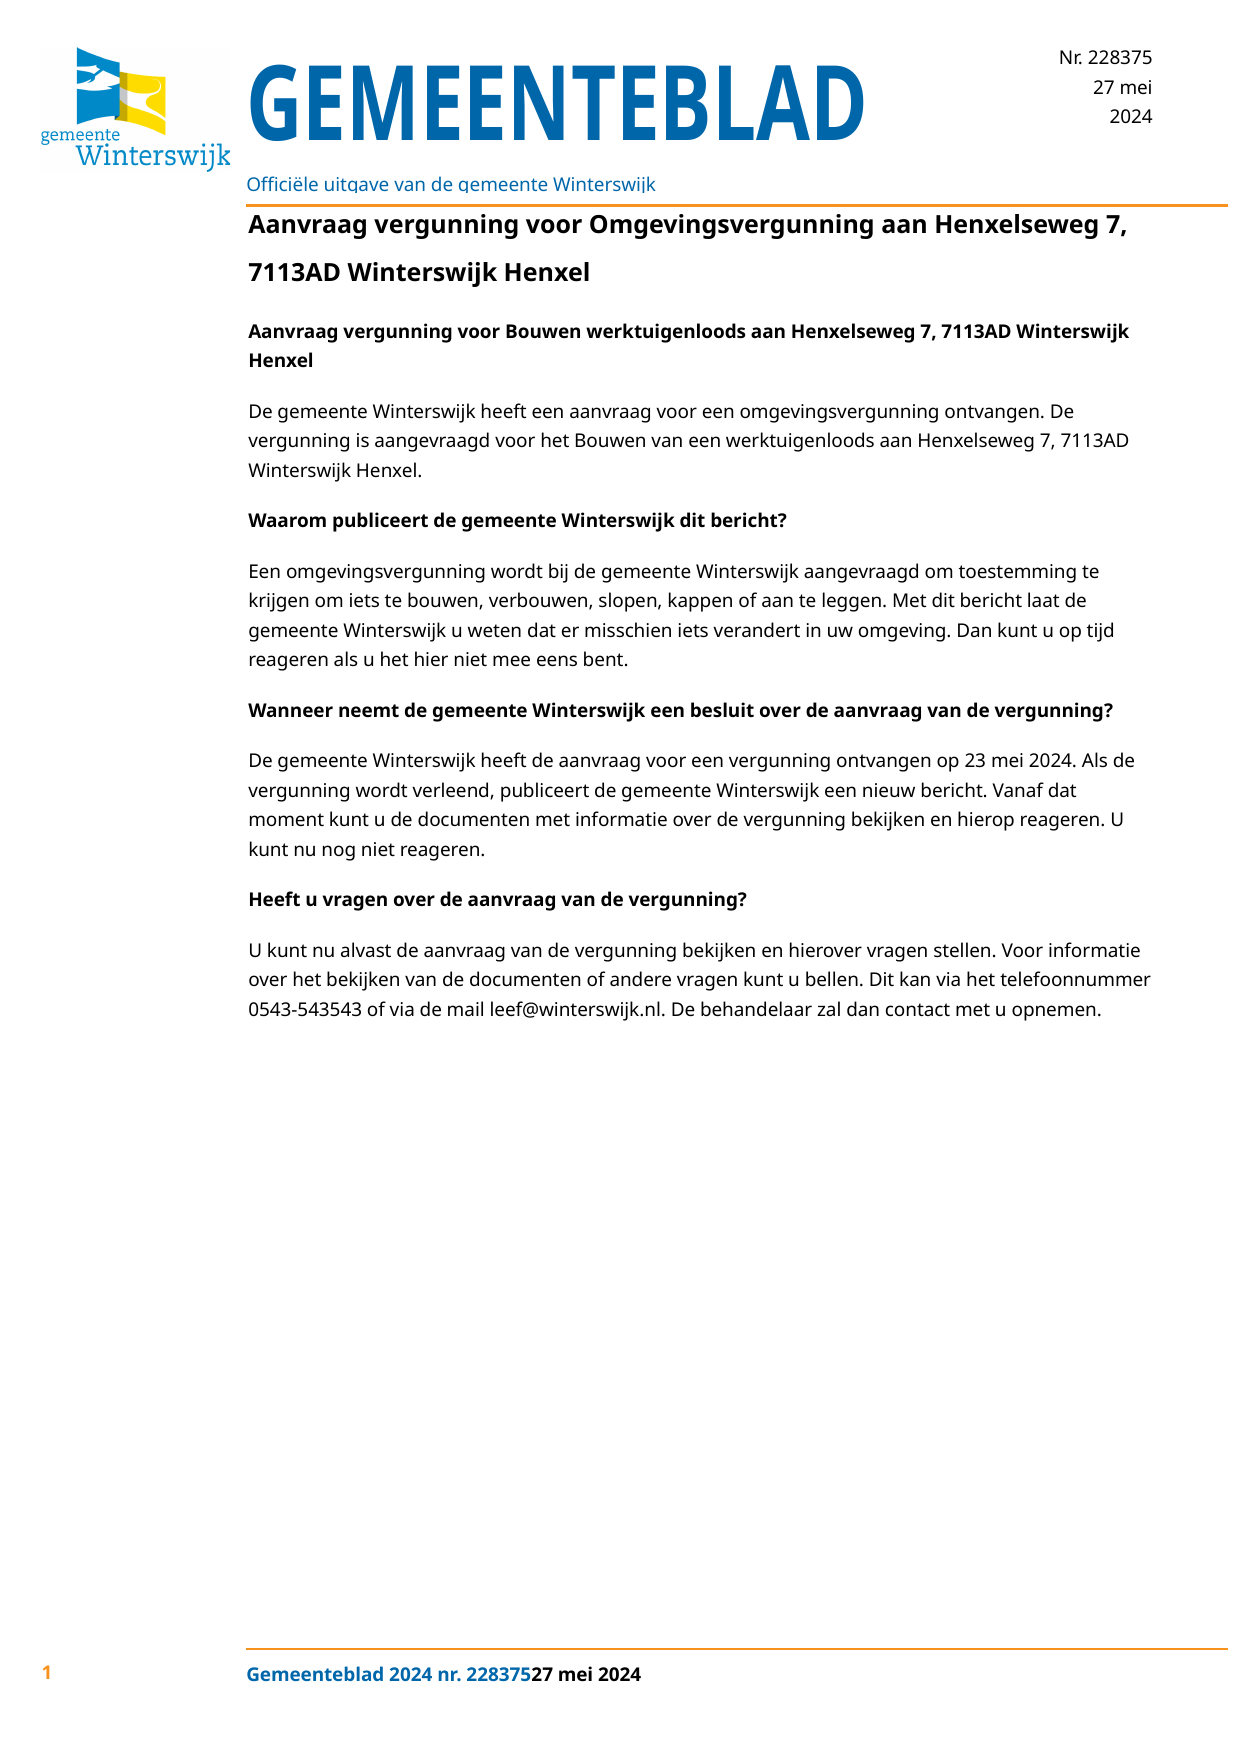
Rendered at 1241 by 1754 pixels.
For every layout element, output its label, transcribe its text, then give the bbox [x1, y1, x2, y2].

text Aanvraag vergunning voor Omgevingsvergunning aan Henxelseweg 7, 7113AD Winterswijk Henxel [248, 207, 1152, 288]
text Een omgevingsvergunning wordt bij de gemeente Winterswijk aangevraagd om toestemming te krijgen om iets te bouwen, verbouwen, slopen, kappen of aan te leggen. Met dit bericht laat de gemeente Winterswijk u weten dat er misschien iets verandert in uw omgeving. Dan kunt u op tijd reageren als u het hier niet mee eens bent. [248, 558, 1152, 672]
text Heeft u vragen over de aanvraag van de vergunning? [248, 887, 1152, 912]
text Wanneer neemt de gemeente Winterswijk een besluit over de aanvraag van de vergunning? [248, 697, 1152, 723]
picture [41, 47, 231, 172]
picture [225, 153, 231, 162]
text Aanvraag vergunning voor Bouwen werktuigenloods aan Henxelseweg 7, 7113AD Winterswijk Henxel [248, 318, 1152, 373]
text U kunt nu alvast de aanvraag van de vergunning bekijken en hierover vragen stellen. Voor informatie over het bekijken van de documenten of andere vragen kunt u bellen. Dit kan via het telefoonnummer 0543-543543 of via de mail leef@winterswijk.nl. De behandelaar zal dan contact met u opnemen. [248, 937, 1152, 1022]
text Waarom publiceert de gemeente Winterswijk dit bericht? [248, 507, 1152, 533]
text De gemeente Winterswijk heeft de aanvraag voor een vergunning ontvangen op 23 mei 2024. Als de vergunning wordt verleend, publiceert de gemeente Winterswijk een nieuw bericht. Vanaf dat moment kunt u de documenten met informatie over de vergunning bekijken en hierop reageren. U kunt nu nog niet reageren. [248, 747, 1152, 862]
text De gemeente Winterswijk heeft een aanvraag voor een omgevingsvergunning ontvangen. De vergunning is aangevraagd voor het Bouwen van een werktuigenloods aan Henxelseweg 7, 7113AD Winterswijk Henxel. [248, 398, 1152, 483]
